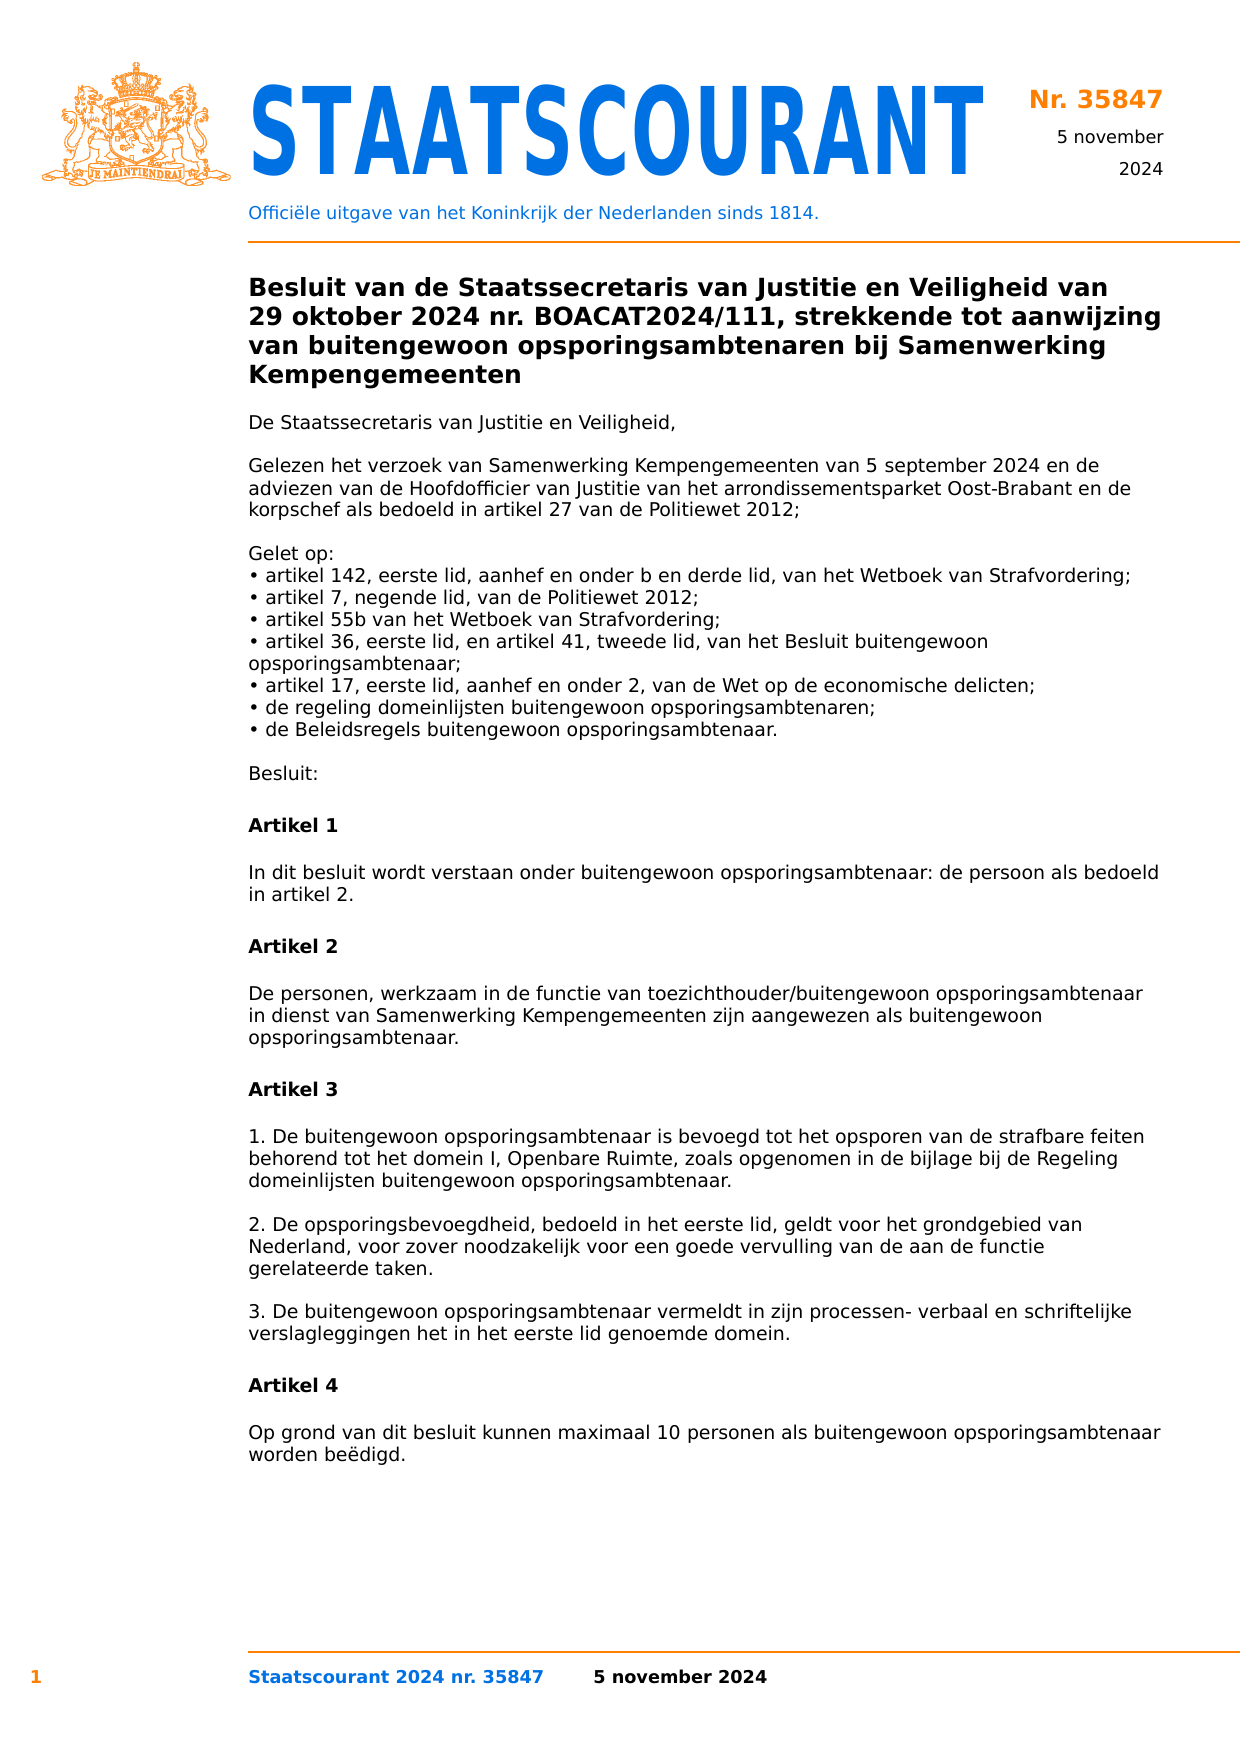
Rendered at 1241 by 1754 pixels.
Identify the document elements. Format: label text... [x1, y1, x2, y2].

text In dit besluit wordt verstaan onder buitengewoon opsporingsambtenaar: de persoon als bedoeld in artikel 2. [248, 862, 1163, 906]
picture [41, 62, 231, 186]
text 2. De opsporingsbevoegdheid, bedoeld in het eerste lid, geldt voor het grondgebied van Nederland, voor zover noodzakelijk voor een goede vervulling van de aan de functie gerelateerde taken. [248, 1213, 1163, 1279]
subtitle Artikel 3 [248, 1079, 1163, 1101]
text • artikel 7, negende lid, van de Politiewet 2012; [248, 587, 1163, 609]
text • de regeling domeinlijsten buitengewoon opsporingsambtenaren; [248, 697, 1163, 719]
text De personen, werkzaam in de functie van toezichthouder/buitengewoon opsporingsambtenaar in dienst van Samenwerking Kempengemeenten zijn aangewezen als buitengewoon opsporingsambtenaar. [248, 983, 1163, 1049]
table_cell Officiële uitgave van het Koninkrijk der Nederlanden sinds 1814. [248, 203, 1240, 241]
subtitle Besluit van de Staatssecretaris van Justitie en Veiligheid van 29 oktober 2024 nr. BOACAT2024/111, strekkende tot aanwijzing van buitengewoon opsporingsambtenaren bij Samenwerking Kempengemeenten [248, 273, 1163, 390]
text 1. De buitengewoon opsporingsambtenaar is bevoegd tot het opsporen van de strafbare feiten behorend tot het domein I, Openbare Ruimte, zoals opgenomen in de bijlage bij de Regeling domeinlijsten buitengewoon opsporingsambtenaar. [248, 1126, 1163, 1192]
text De Staatssecretaris van Justitie en Veiligheid, [248, 412, 1163, 433]
text Gelet op: [248, 543, 1163, 565]
table_cell 5 november [998, 121, 1240, 153]
table_cell 2024 [998, 153, 1240, 203]
text • de Beleidsregels buitengewoon opsporingsambtenaar. [248, 719, 1163, 741]
subtitle Artikel 4 [248, 1375, 1163, 1397]
text Op grond van dit besluit kunnen maximaal 10 personen als buitengewoon opsporingsambtenaar worden beëdigd. [248, 1422, 1163, 1466]
table_header [25, 62, 248, 241]
text • artikel 55b van het Wetboek van Strafvordering; [248, 609, 1163, 631]
text • artikel 36, eerste lid, en artikel 41, tweede lid, van het Besluit buitengewoon opsporingsambtenaar; [248, 631, 1163, 675]
subtitle Artikel 1 [248, 815, 1163, 837]
subtitle Artikel 2 [248, 936, 1163, 958]
table_header STAATSCOURANT [248, 62, 998, 203]
text Besluit: [248, 763, 1163, 785]
text • artikel 17, eerste lid, aanhef en onder 2, van de Wet op de economische delicten; [248, 675, 1163, 697]
text 3. De buitengewoon opsporingsambtenaar vermeldt in zijn processen- verbaal en schriftelijke verslagleggingen het in het eerste lid genoemde domein. [248, 1301, 1163, 1345]
text Gelezen het verzoek van Samenwerking Kempengemeenten van 5 september 2024 en de adviezen van de Hoofdofficier van Justitie van het arrondissementsparket Oost-Brabant en de korpschef als bedoeld in artikel 27 van de Politiewet 2012; [248, 455, 1163, 521]
text • artikel 142, eerste lid, aanhef en onder b en derde lid, van het Wetboek van Strafvordering; [248, 565, 1163, 587]
table_header Nr. 35847 [998, 62, 1240, 121]
